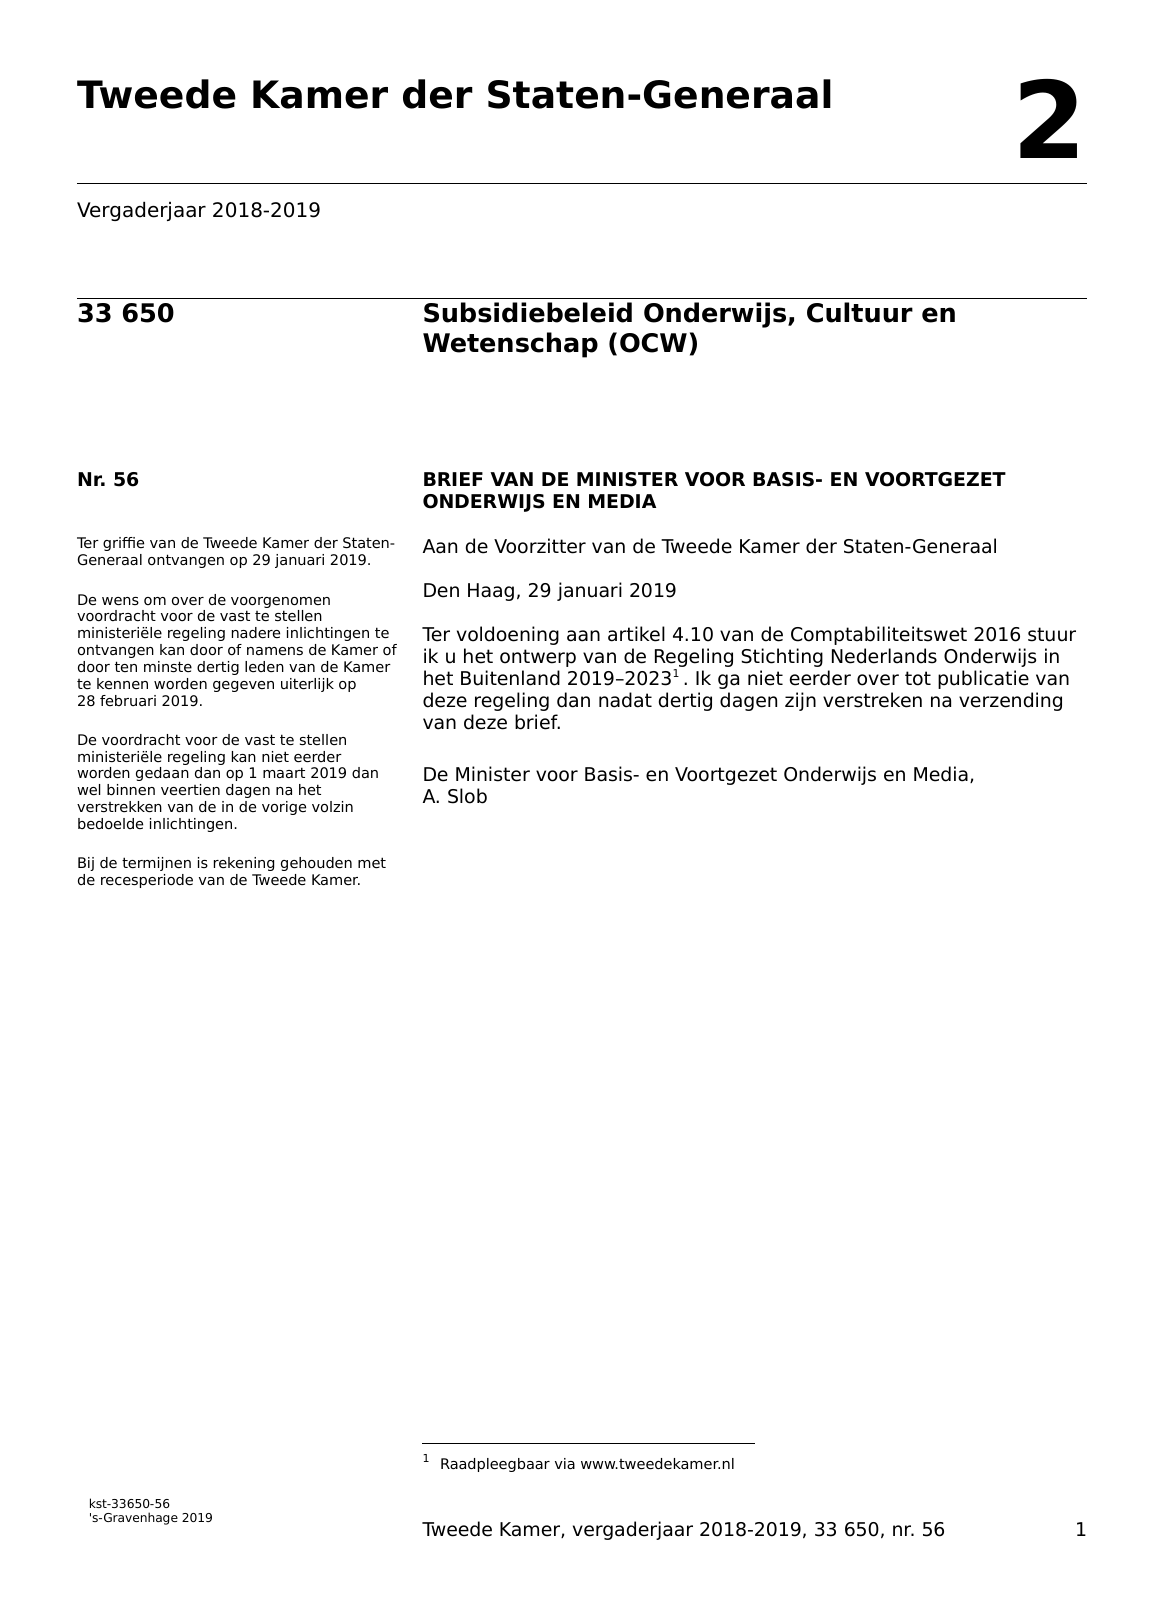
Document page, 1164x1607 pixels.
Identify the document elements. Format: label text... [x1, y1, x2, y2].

text Ter griffie van de Tweede Kamer der Staten-Generaal ontvangen op 29 januari 2019. [77, 536, 399, 569]
text Aan de Voorzitter van de Tweede Kamer der Staten-Generaal [422, 536, 1087, 557]
text De wens om over de voorgenomen voordracht voor de vast te stellen ministeriële regeling nadere inlichtingen te ontvangen kan door of namens de Kamer of door ten minste dertig leden van de Kamer te kennen worden gegeven uiterlijk op 28 februari 2019. [77, 591, 399, 709]
subtitle 33 650 Subsidiebeleid Onderwijs, Cultuur en Wetenschap (OCW) [77, 299, 1087, 358]
text [77, 709, 399, 732]
table_cell Vergaderjaar 2018-2019 [77, 184, 1087, 298]
text Raadpleegbaar via www.tweedekamer.nl [422, 1452, 1087, 1474]
text Ter voldoening aan artikel 4.10 van de Comptabiliteitswet 2016 stuur ik u het ontwerp van de Regeling Stichting Nederlands Onderwijs in het Buitenland 2019–2023. Ik ga niet eerder over tot publicatie van deze regeling dan nadat dertig dagen zijn verstreken na verzending van deze brief. [422, 624, 1087, 734]
text De Minister voor Basis- en Voortgezet Onderwijs en Media, A. Slob [422, 764, 1087, 808]
text 's-Gravenhage 2019 [88, 1511, 323, 1525]
table_header Tweede Kamer der Staten-Generaal [77, 59, 886, 183]
text Den Haag, 29 januari 2019 [422, 580, 1087, 602]
text [77, 569, 399, 591]
text Bij de termijnen is rekening gehouden met de recesperiode van de Tweede Kamer. [77, 855, 399, 889]
text [77, 833, 399, 855]
text De voordracht voor de vast te stellen ministeriële regeling kan niet eerder worden gedaan dan op 1 maart 2019 dan wel binnen veertien dagen na het verstrekken van de in de vorige volzin bedoelde inlichtingen. [77, 732, 399, 833]
table_header 2 [886, 59, 1087, 183]
subtitle Nr. 56 BRIEF VAN DE MINISTER VOOR BASIS- EN VOORTGEZET ONDERWIJS EN MEDIA [77, 469, 1087, 513]
text kst-33650-56 [88, 1497, 323, 1511]
